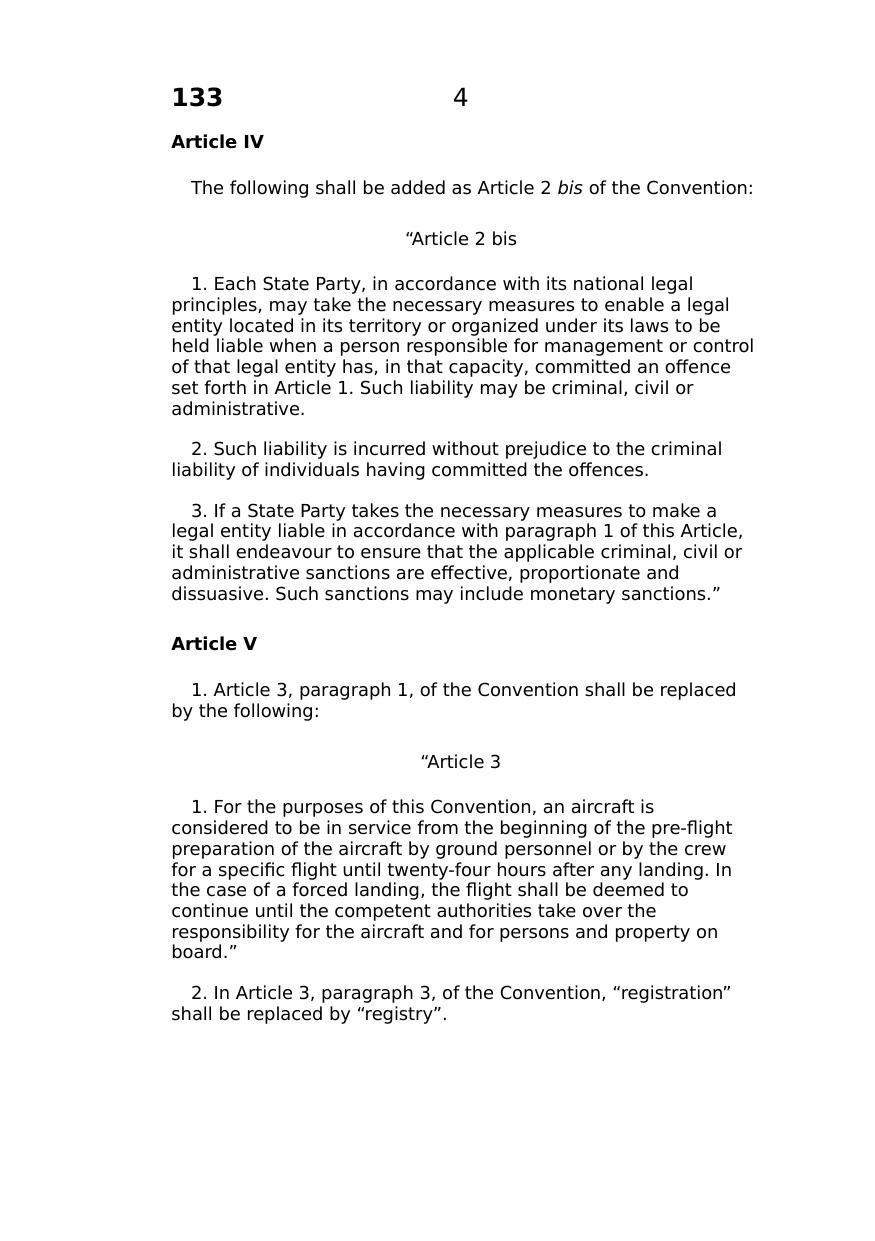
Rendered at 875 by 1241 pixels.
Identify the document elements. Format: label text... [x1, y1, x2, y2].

text 1. Article 3, paragraph 1, of the Convention shall be replaced by the following: [171, 680, 756, 721]
text 1. Each State Party, in accordance with its national legal principles, may take the necessary measures to enable a legal entity located in its territory or organized under its laws to be held liable when a person responsible for management or control of that legal entity has, in that capacity, committed an offence set forth in Article 1. Such liability may be criminal, civil or administrative. [171, 274, 756, 419]
text 2. Such liability is incurred without prejudice to the criminal liability of individuals having committed the offences. [171, 439, 756, 481]
text 2. In Article 3, paragraph 3, of the Convention, “registration” shall be replaced by “registry”. [171, 983, 756, 1024]
text 3. If a State Party takes the necessary measures to make a legal entity liable in accordance with paragraph 1 of this Article, it shall endeavour to ensure that the applicable criminal, civil or administrative sanctions are effective, proportionate and dissuasive. Such sanctions may include monetary sanctions.” [171, 501, 756, 604]
subtitle Article IV [171, 132, 756, 153]
subtitle “Article 3 [171, 751, 756, 772]
text 1. For the purposes of this Convention, an aircraft is considered to be in service from the beginning of the pre-flight preparation of the aircraft by ground personnel or by the crew for a specific flight until twenty-four hours after any landing. In the case of a forced landing, the flight shall be deemed to continue until the competent authorities take over the responsibility for the aircraft and for persons and property on board.” [171, 797, 756, 963]
subtitle “Article 2 bis [171, 228, 756, 249]
text The following shall be added as Article 2 bis of the Convention: [171, 178, 756, 198]
subtitle Article V [171, 634, 756, 655]
